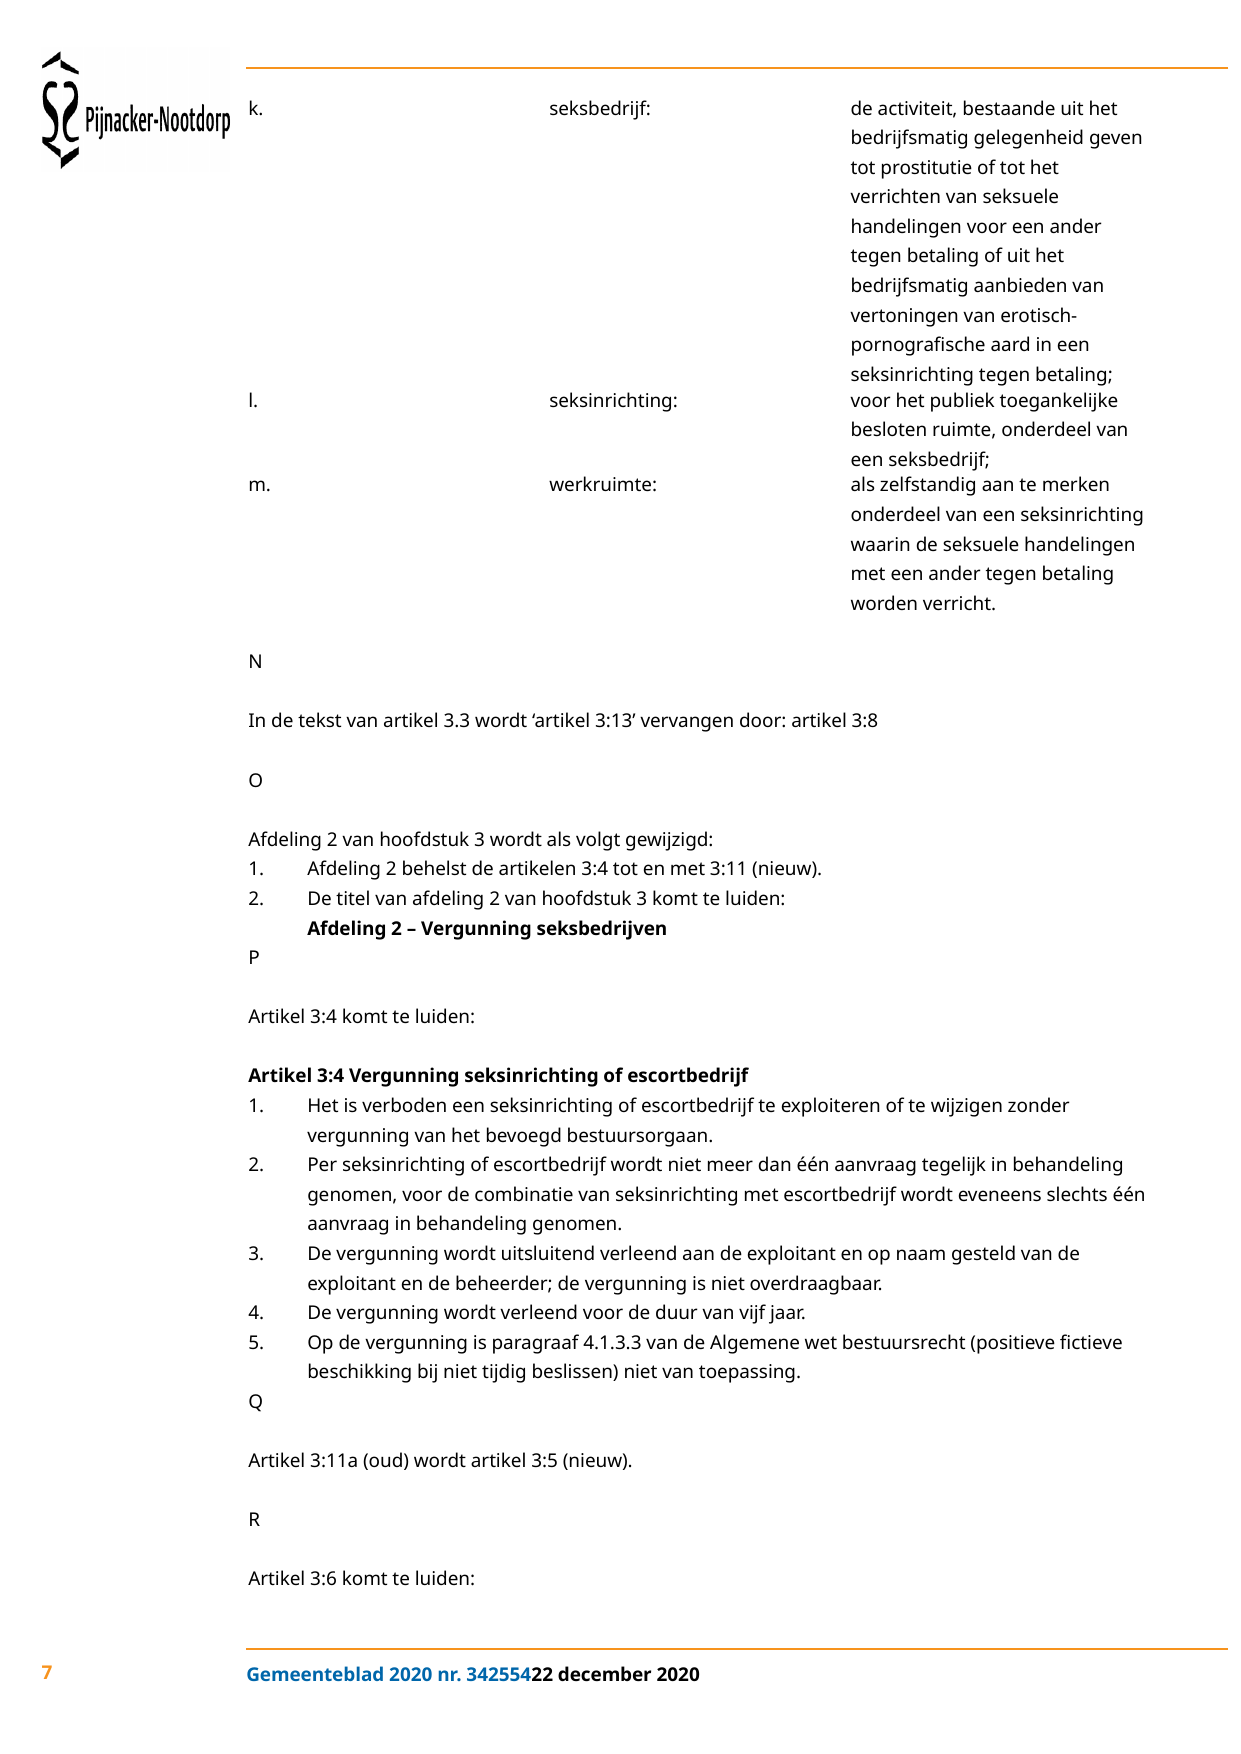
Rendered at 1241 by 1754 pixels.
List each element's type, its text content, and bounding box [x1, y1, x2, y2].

text R [248, 1506, 1152, 1532]
table_cell m. [248, 472, 549, 616]
table_cell seksinrichting: [549, 387, 850, 472]
text Afdeling 2 van hoofdstuk 3 wordt als volgt gewijzigd: [248, 826, 1152, 852]
table_cell seksbedrijf: [549, 95, 850, 387]
picture [41, 47, 231, 172]
table_cell de activiteit, bestaande uit het bedrijfsmatig gelegenheid geven tot prostitutie of tot het verrichten van seksuele handelingen voor een ander tegen betaling of uit het bedrijfsmatig aanbieden van vertoningen van erotisch-pornografische aard in een seksinrichting tegen betaling; [850, 95, 1152, 387]
text In de tekst van artikel 3.3 wordt ‘artikel 3:13’ vervangen door: artikel 3:8 [248, 708, 1152, 733]
text P [248, 944, 1152, 970]
text Q [248, 1388, 1152, 1414]
table_cell voor het publiek toegankelijke besloten ruimte, onderdeel van een seksbedrijf; [850, 387, 1152, 472]
text Artikel 3:4 Vergunning seksinrichting of escortbedrijf [248, 1063, 1152, 1088]
list Afdeling 2 – Vergunning seksbedrijven [248, 915, 1152, 941]
table_cell werkruimte: [549, 472, 850, 616]
list De vergunning wordt uitsluitend verleend aan de exploitant en op naam gesteld van de exploitant en de beheerder; de vergunning is niet overdraagbaar. [248, 1240, 1152, 1296]
text Artikel 3:4 komt te luiden: [248, 1003, 1152, 1029]
text Artikel 3:11a (oud) wordt artikel 3:5 (nieuw). [248, 1447, 1152, 1473]
list De titel van afdeling 2 van hoofdstuk 3 komt te luiden: [248, 885, 1152, 911]
text O [248, 767, 1152, 793]
list Afdeling 2 behelst de artikelen 3:4 tot en met 3:11 (nieuw). [248, 856, 1152, 881]
text N [248, 648, 1152, 674]
list De vergunning wordt verleend voor de duur van vijf jaar. [248, 1299, 1152, 1325]
table_cell als zelfstandig aan te merken onderdeel van een seksinrichting waarin de seksuele handelingen met een ander tegen betaling worden verricht. [850, 472, 1152, 616]
table_cell l. [248, 387, 549, 472]
list Per seksinrichting of escortbedrijf wordt niet meer dan één aanvraag tegelijk in behandeling genomen, voor de combinatie van seksinrichting met escortbedrijf wordt eveneens slechts één aanvraag in behandeling genomen. [248, 1151, 1152, 1236]
list Het is verboden een seksinrichting of escortbedrijf te exploiteren of te wijzigen zonder vergunning van het bevoegd bestuursorgaan. [248, 1092, 1152, 1148]
list Op de vergunning is paragraaf 4.1.3.3 van de Algemene wet bestuursrecht (positieve fictieve beschikking bij niet tijdig beslissen) niet van toepassing. [248, 1329, 1152, 1384]
table_cell k. [248, 95, 549, 387]
text Artikel 3:6 komt te luiden: [248, 1566, 1152, 1591]
